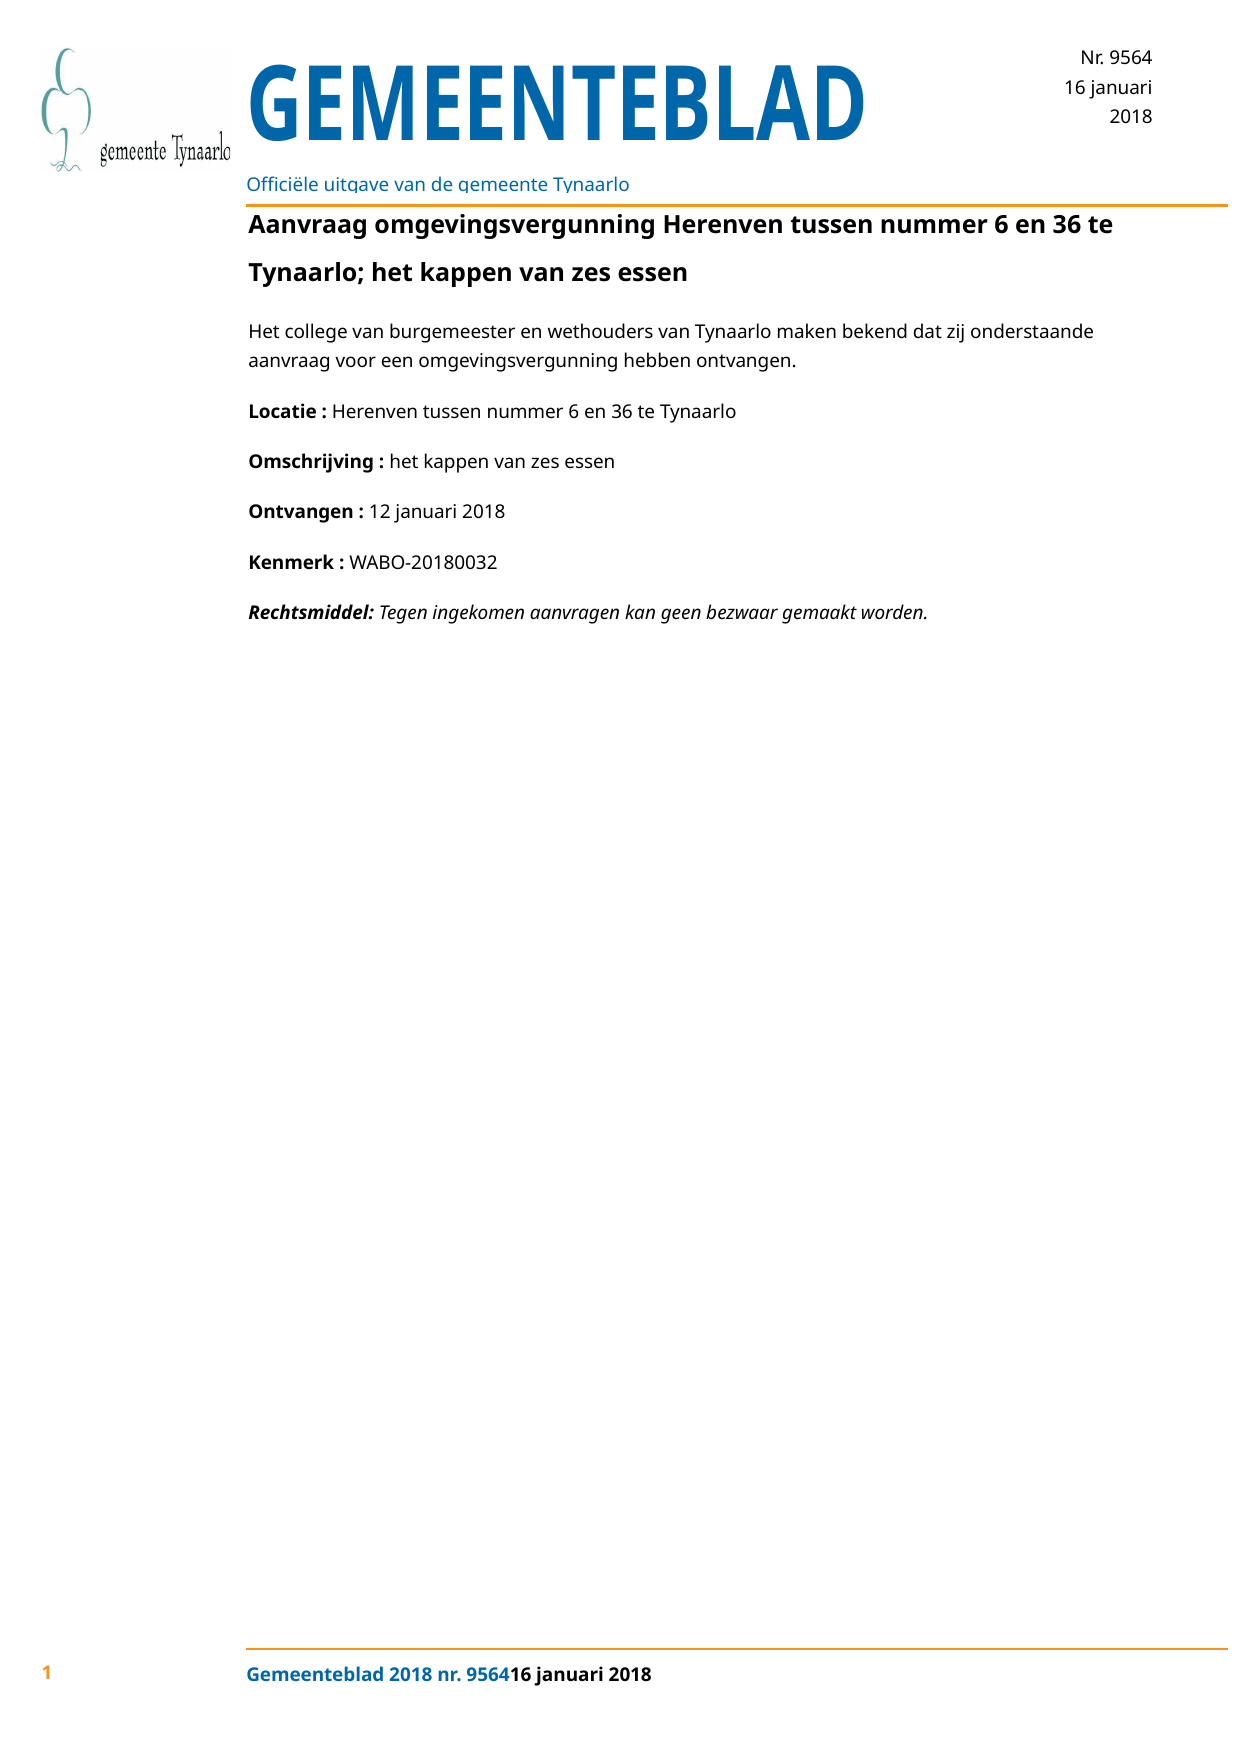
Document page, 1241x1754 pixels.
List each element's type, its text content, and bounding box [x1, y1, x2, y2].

text Omschrijving : het kappen van zes essen [248, 448, 1152, 474]
picture [41, 47, 231, 172]
text Aanvraag omgevingsvergunning Herenven tussen nummer 6 en 36 te Tynaarlo; het kappen van zes essen [248, 207, 1152, 288]
text Kenmerk : WABO-20180032 [248, 549, 1152, 575]
text Locatie : Herenven tussen nummer 6 en 36 te Tynaarlo [248, 398, 1152, 424]
text Rechtsmiddel: Tegen ingekomen aanvragen kan geen bezwaar gemaakt worden. [248, 599, 1152, 625]
text Het college van burgemeester en wethouders van Tynaarlo maken bekend dat zij onderstaande aanvraag voor een omgevingsvergunning hebben ontvangen. [248, 318, 1152, 373]
text Ontvangen : 12 januari 2018 [248, 499, 1152, 524]
